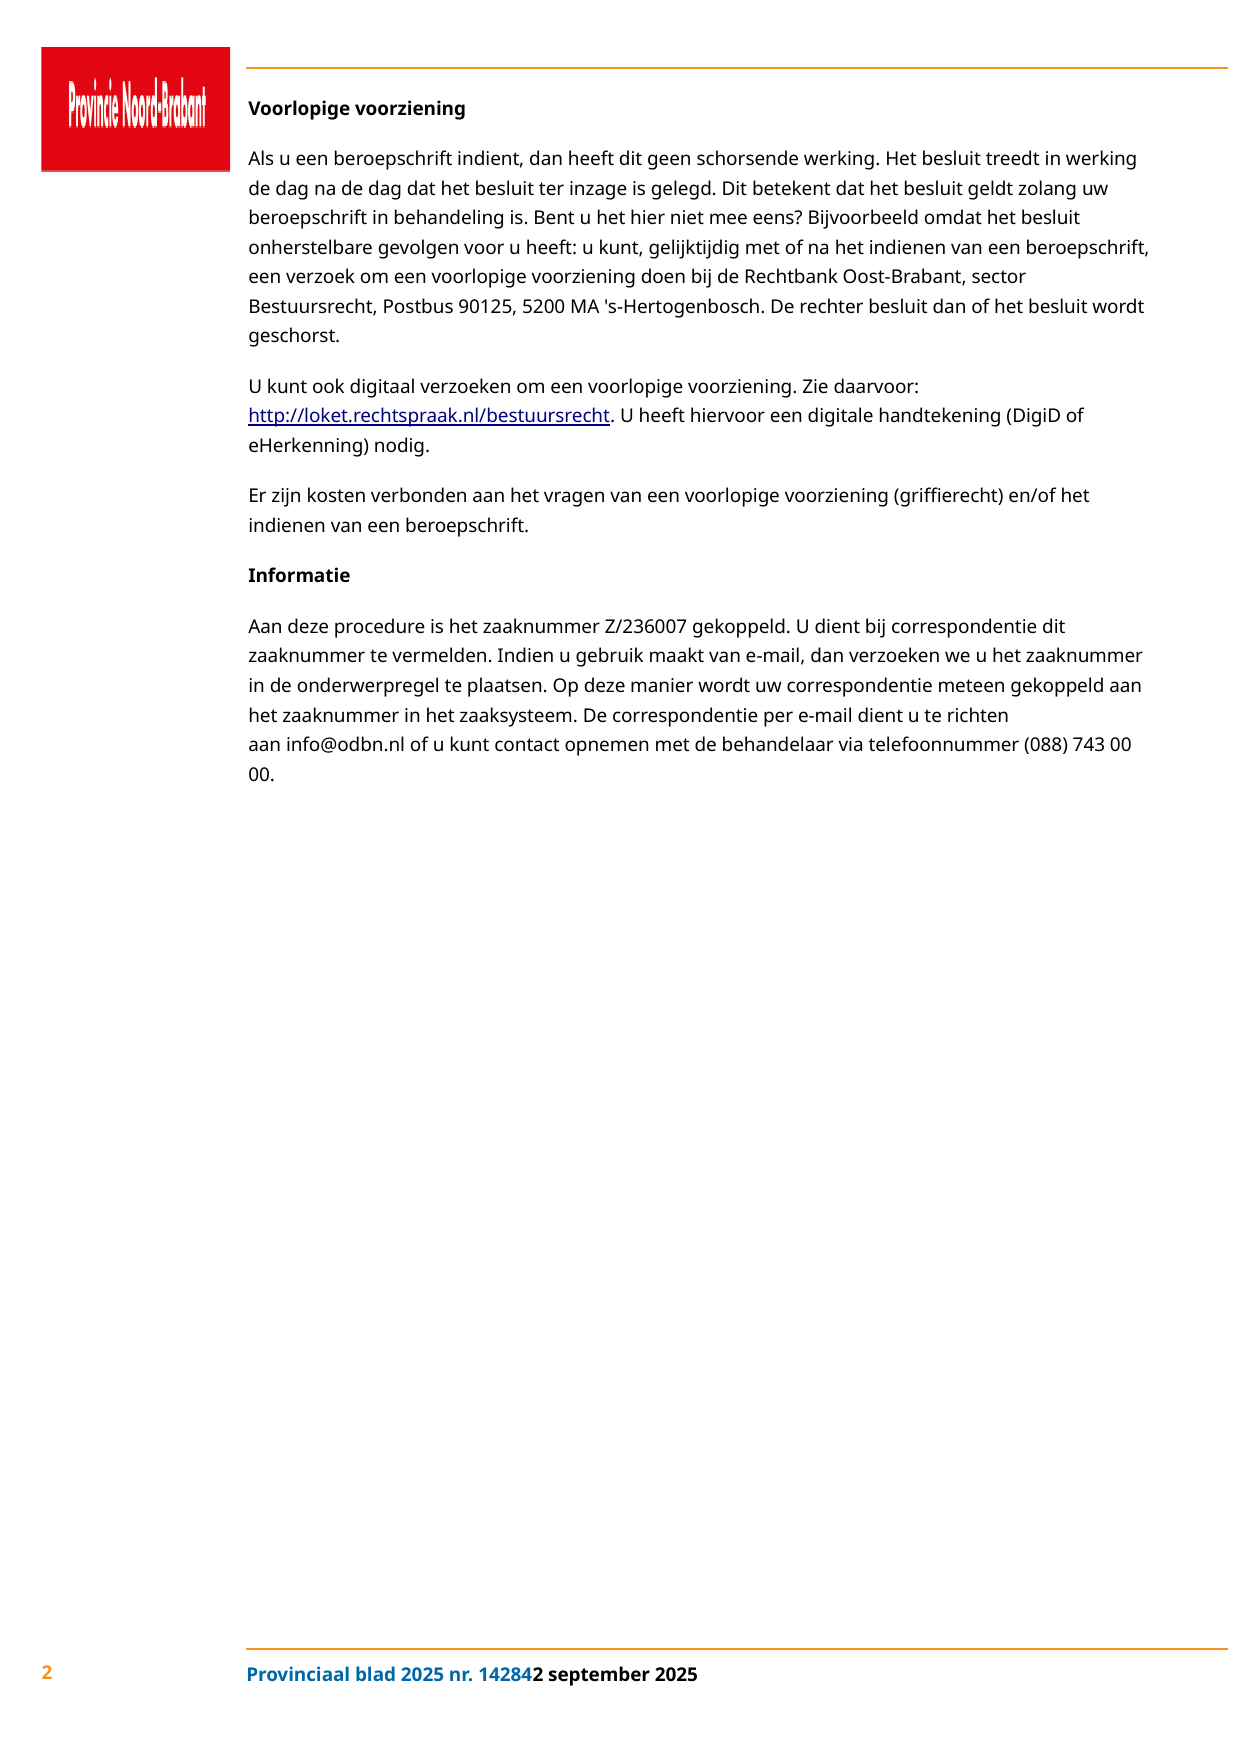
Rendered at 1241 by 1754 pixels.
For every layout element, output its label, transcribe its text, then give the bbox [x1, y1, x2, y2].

picture [41, 47, 231, 172]
text Aan deze procedure is het zaaknummer Z/236007 gekoppeld. U dient bij correspondentie dit zaaknummer te vermelden. Indien u gebruik maakt van e-mail, dan verzoeken we u het zaaknummer in de onderwerpregel te plaatsen. Op deze manier wordt uw correspondentie meteen gekoppeld aan het zaaknummer in het zaaksysteem. De correspondentie per e-mail dient u te richten aan info@odbn.nl of u kunt contact opnemen met de behandelaar via telefoonnummer (088) 743 00 00. [248, 613, 1152, 787]
text U kunt ook digitaal verzoeken om een voorlopige voorziening. Zie daarvoor: http://loket.rechtspraak.nl/bestuursrecht. U heeft hiervoor een digitale handtekening (DigiD of eHerkenning) nodig. [248, 373, 1152, 458]
text Voorlopige voorziening [248, 95, 1152, 121]
text Er zijn kosten verbonden aan het vragen van een voorlopige voorziening (griffierecht) en/of het indienen van een beroepschrift. [248, 483, 1152, 538]
text Als u een beroepschrift indient, dan heeft dit geen schorsende werking. Het besluit treedt in werking de dag na de dag dat het besluit ter inzage is gelegd. Dit betekent dat het besluit geldt zolang uw beroepschrift in behandeling is. Bent u het hier niet mee eens? Bijvoorbeeld omdat het besluit onherstelbare gevolgen voor u heeft: u kunt, gelijktijdig met of na het indienen van een beroepschrift, een verzoek om een voorlopige voorziening doen bij de Rechtbank Oost-Brabant, sector Bestuursrecht, Postbus 90125, 5200 MA 's‑Hertogenbosch. De rechter besluit dan of het besluit wordt geschorst. [248, 145, 1152, 348]
text Informatie [248, 563, 1152, 588]
